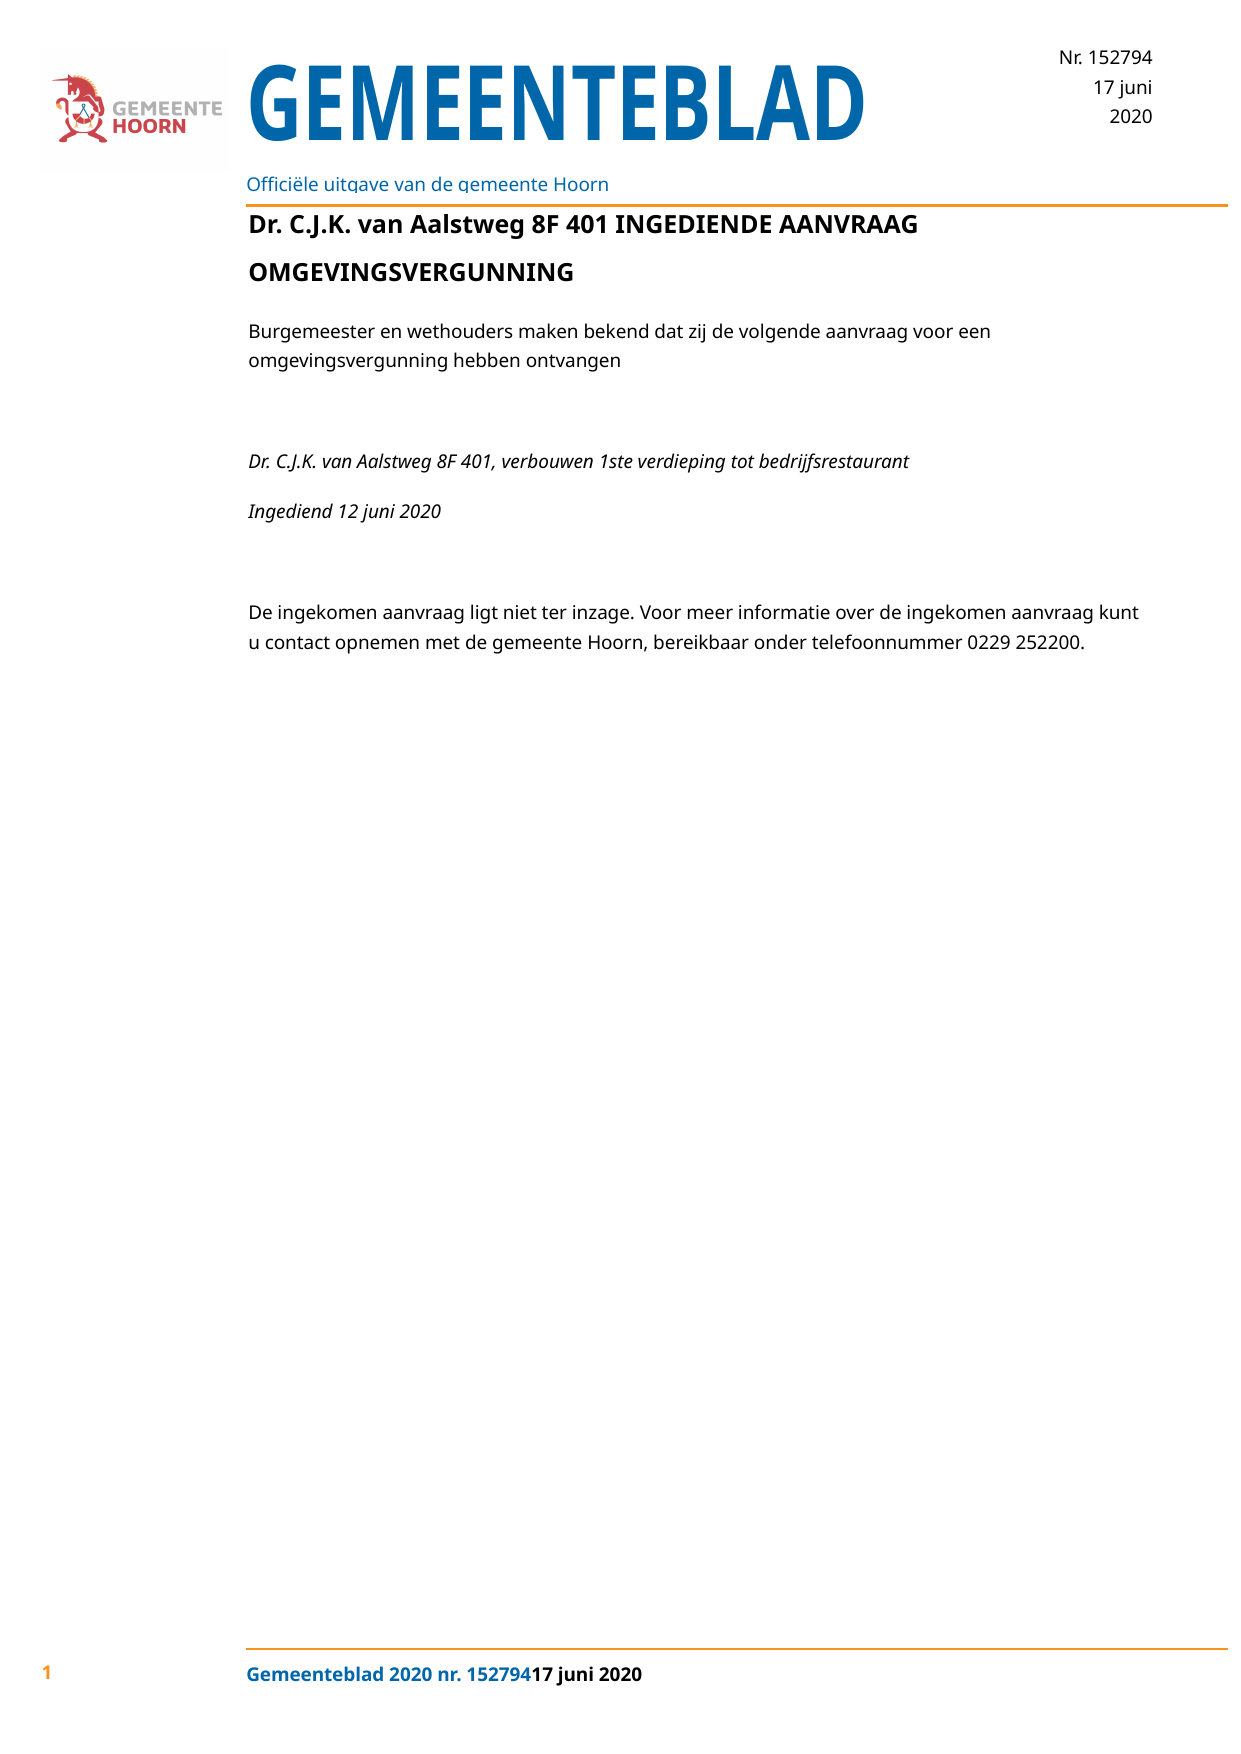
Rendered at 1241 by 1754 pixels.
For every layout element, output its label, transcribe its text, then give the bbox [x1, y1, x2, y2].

text Dr. C.J.K. van Aalstweg 8F 401, verbouwen 1ste verdieping tot bedrijfsrestaurant [248, 448, 1152, 474]
text Ingediend 12 juni 2020 [248, 499, 1152, 524]
text Burgemeester en wethouders maken bekend dat zij de volgende aanvraag voor een omgevingsvergunning hebben ontvangen [248, 318, 1152, 373]
text Dr. C.J.K. van Aalstweg 8F 401 INGEDIENDE AANVRAAG OMGEVINGSVERGUNNING [248, 207, 1152, 288]
text De ingekomen aanvraag ligt niet ter inzage. Voor meer informatie over de ingekomen aanvraag kunt u contact opnemen met de gemeente Hoorn, bereikbaar onder telefoonnummer 0229 252200. [248, 599, 1152, 655]
picture [41, 47, 231, 172]
